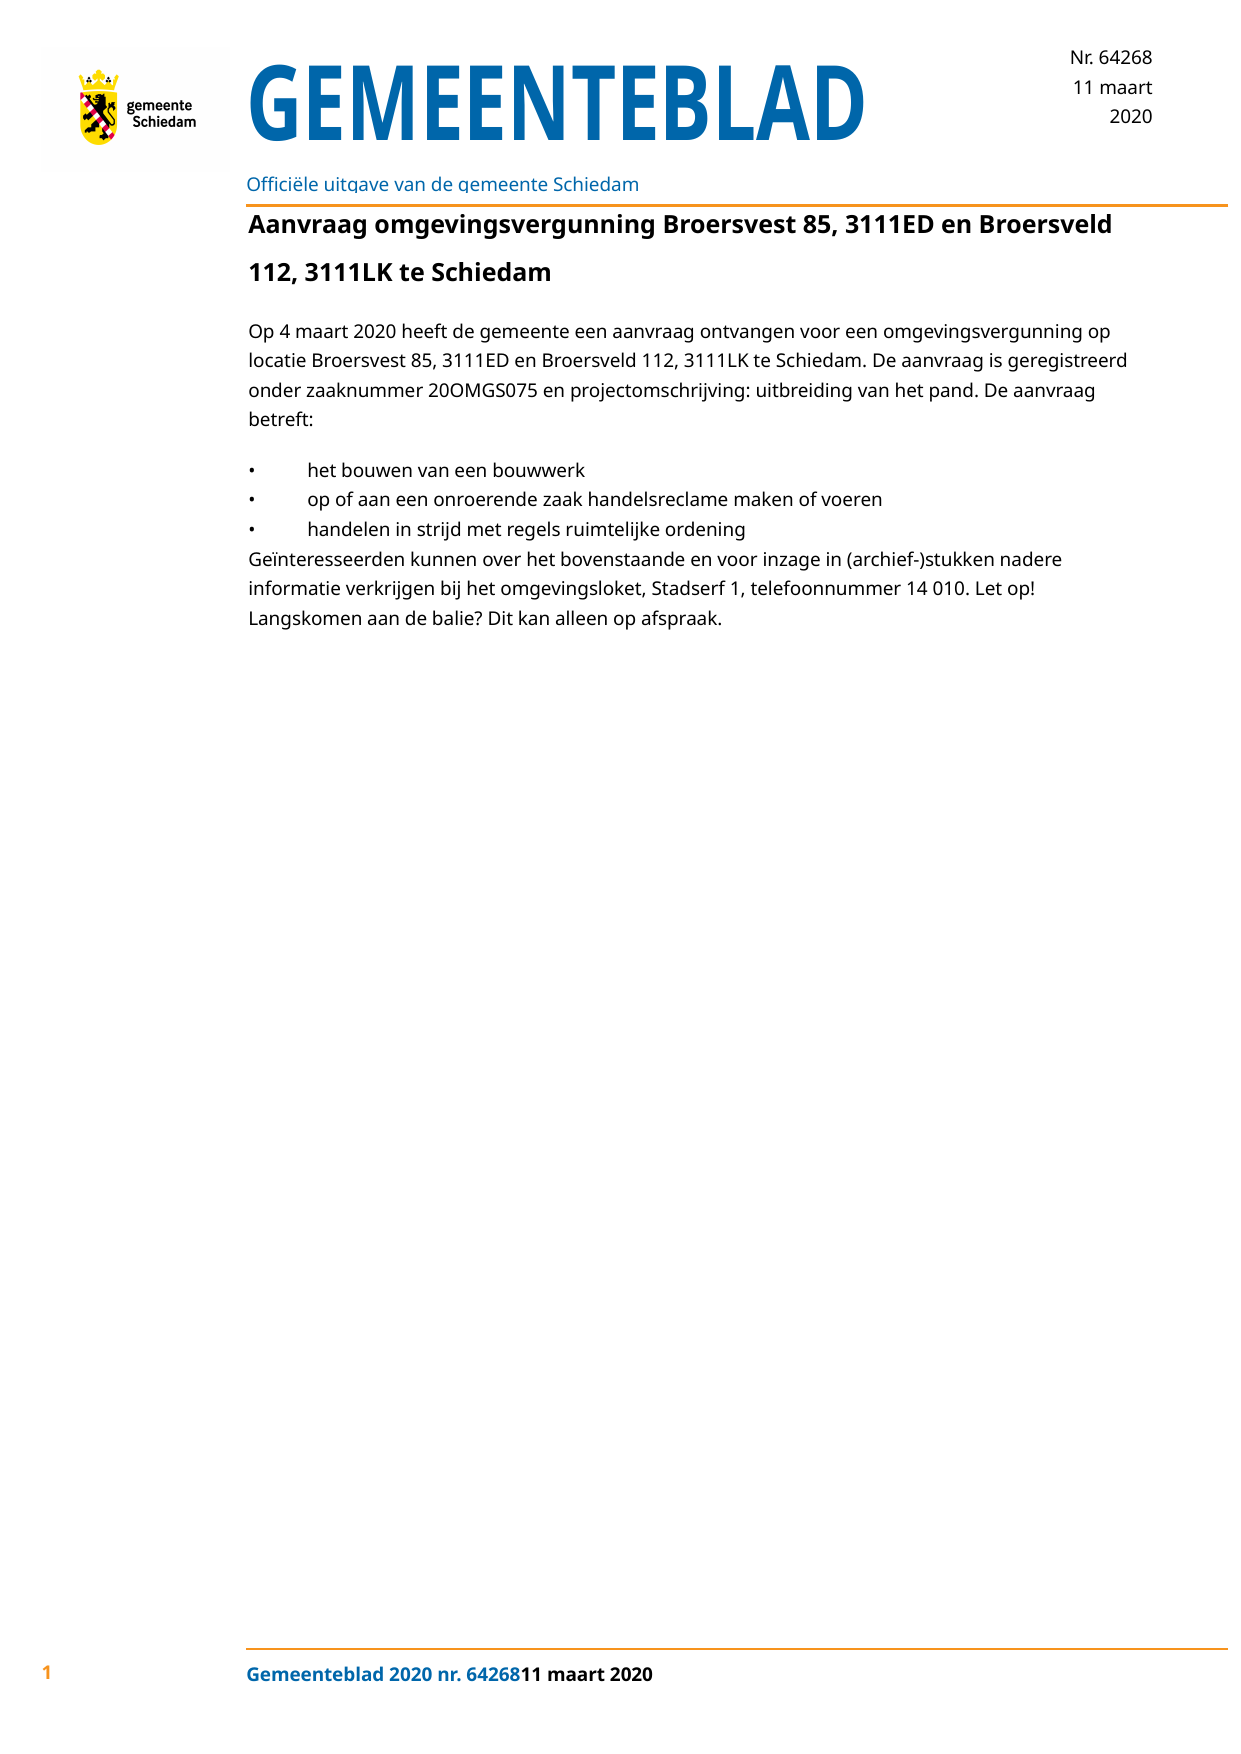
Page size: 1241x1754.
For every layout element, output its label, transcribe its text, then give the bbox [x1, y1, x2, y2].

text Op 4 maart 2020 heeft de gemeente een aanvraag ontvangen voor een omgevingsvergunning op locatie Broersvest 85, 3111ED en Broersveld 112, 3111LK te Schiedam. De aanvraag is geregistreerd onder zaaknummer 20OMGS075 en projectomschrijving: uitbreiding van het pand. De aanvraag betreft: [248, 318, 1152, 432]
text Aanvraag omgevingsvergunning Broersvest 85, 3111ED en Broersveld 112, 3111LK te Schiedam [248, 207, 1152, 288]
list handelen in strijd met regels ruimtelijke ordening [248, 516, 1152, 542]
list het bouwen van een bouwwerk [248, 457, 1152, 483]
text Geïnteresseerden kunnen over het bovenstaande en voor inzage in (archief-)stukken nadere informatie verkrijgen bij het omgevingsloket, Stadserf 1, telefoonnummer 14 010. Let op! Langskomen aan de balie? Dit kan alleen op afspraak. [248, 546, 1152, 631]
picture [41, 47, 231, 172]
list op of aan een onroerende zaak handelsreclame maken of voeren [248, 487, 1152, 512]
